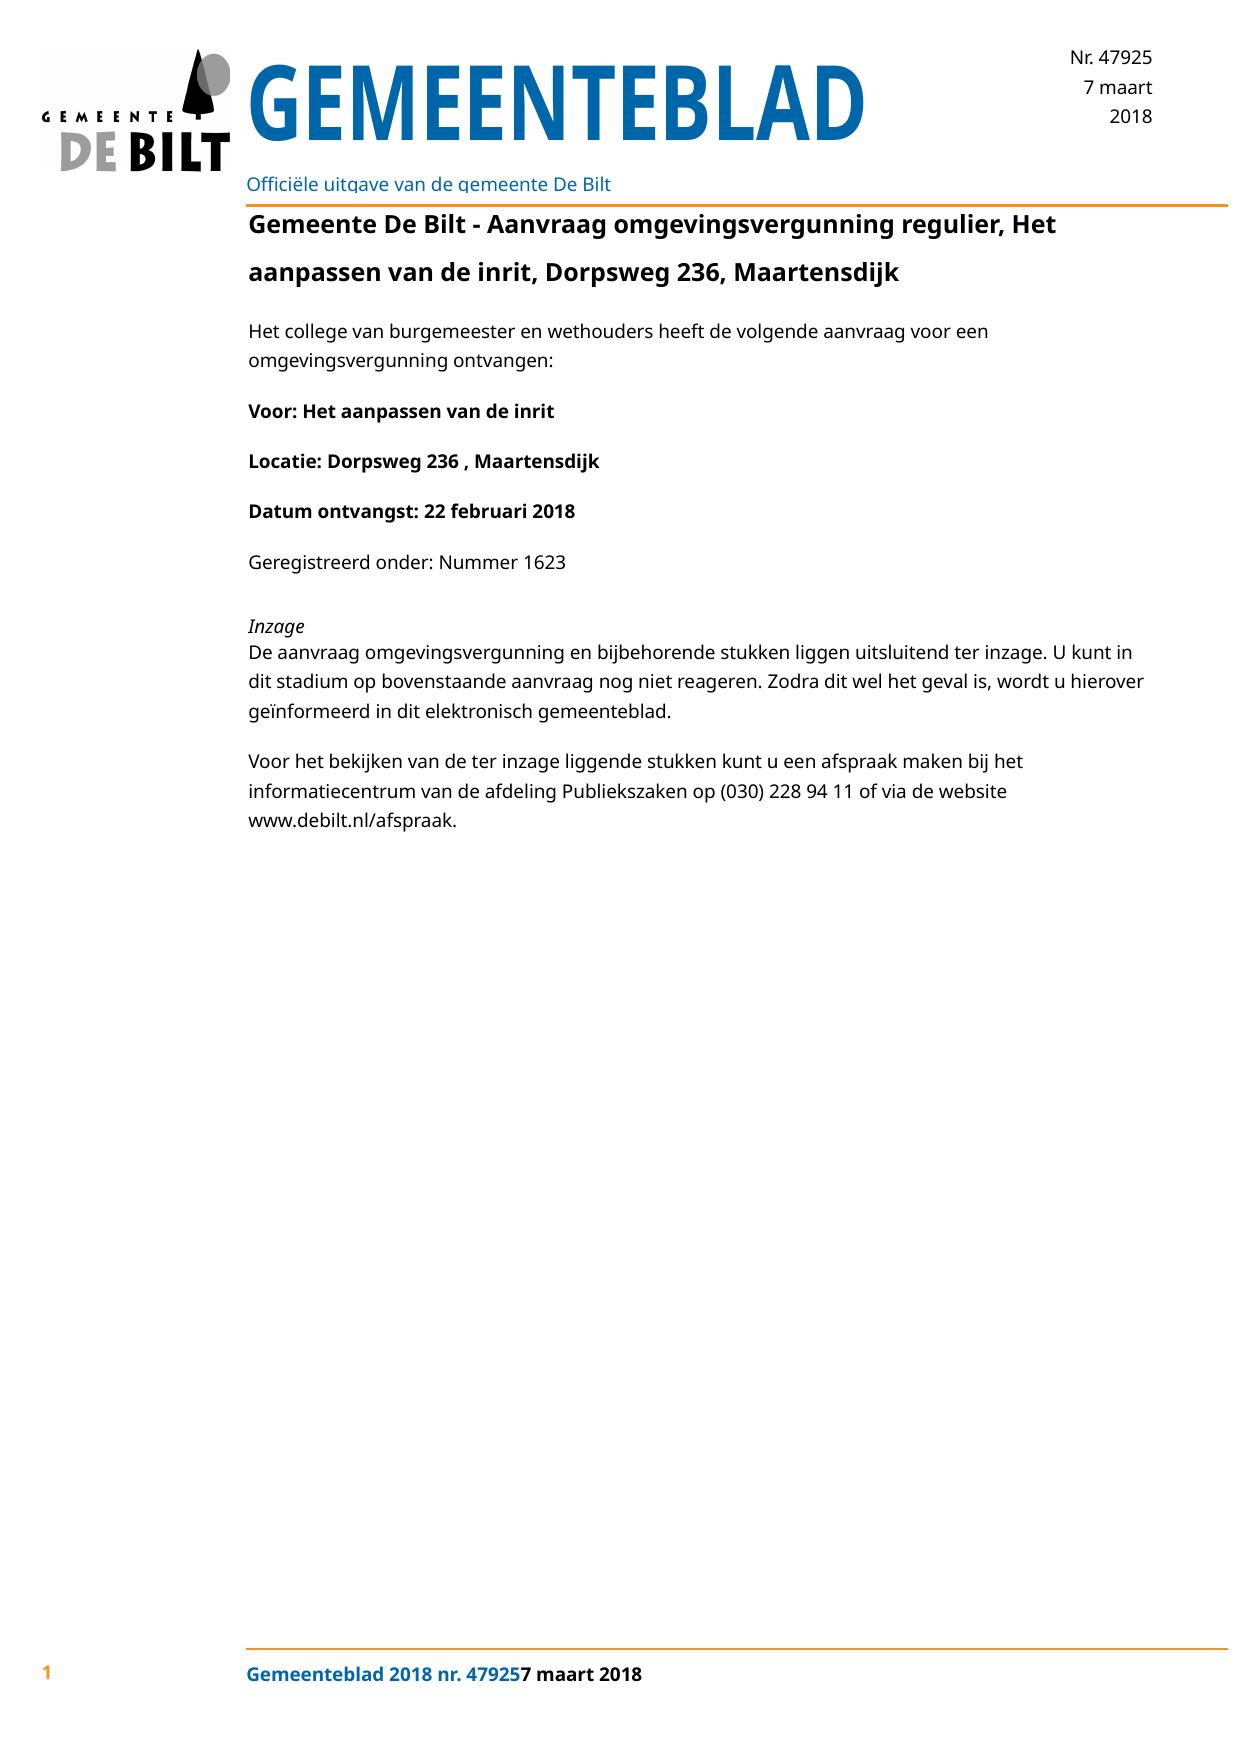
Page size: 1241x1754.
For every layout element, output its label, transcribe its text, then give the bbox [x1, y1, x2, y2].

text Gemeente De Bilt - Aanvraag omgevingsvergunning regulier, Het aanpassen van de inrit, Dorpsweg 236, Maartensdijk [248, 207, 1152, 288]
text Voor het bekijken van de ter inzage liggende stukken kunt u een afspraak maken bij het informatiecentrum van de afdeling Publiekszaken op (030) 228 94 11 of via de website www.debilt.nl/afspraak. [248, 748, 1152, 833]
text Datum ontvangst: 22 februari 2018 [248, 499, 1152, 524]
text Geregistreerd onder: Nummer 1623 [248, 549, 1152, 575]
picture [41, 47, 231, 172]
text Inzage [248, 613, 1152, 639]
text Het college van burgemeester en wethouders heeft de volgende aanvraag voor een omgevingsvergunning ontvangen: [248, 318, 1152, 373]
text De aanvraag omgevingsvergunning en bijbehorende stukken liggen uitsluitend ter inzage. U kunt in dit stadium op bovenstaande aanvraag nog niet reageren. Zodra dit wel het geval is, wordt u hierover geïnformeerd in dit elektronisch gemeenteblad. [248, 639, 1152, 724]
text Voor: Het aanpassen van de inrit [248, 398, 1152, 424]
text Locatie: Dorpsweg 236 , Maartensdijk [248, 448, 1152, 474]
